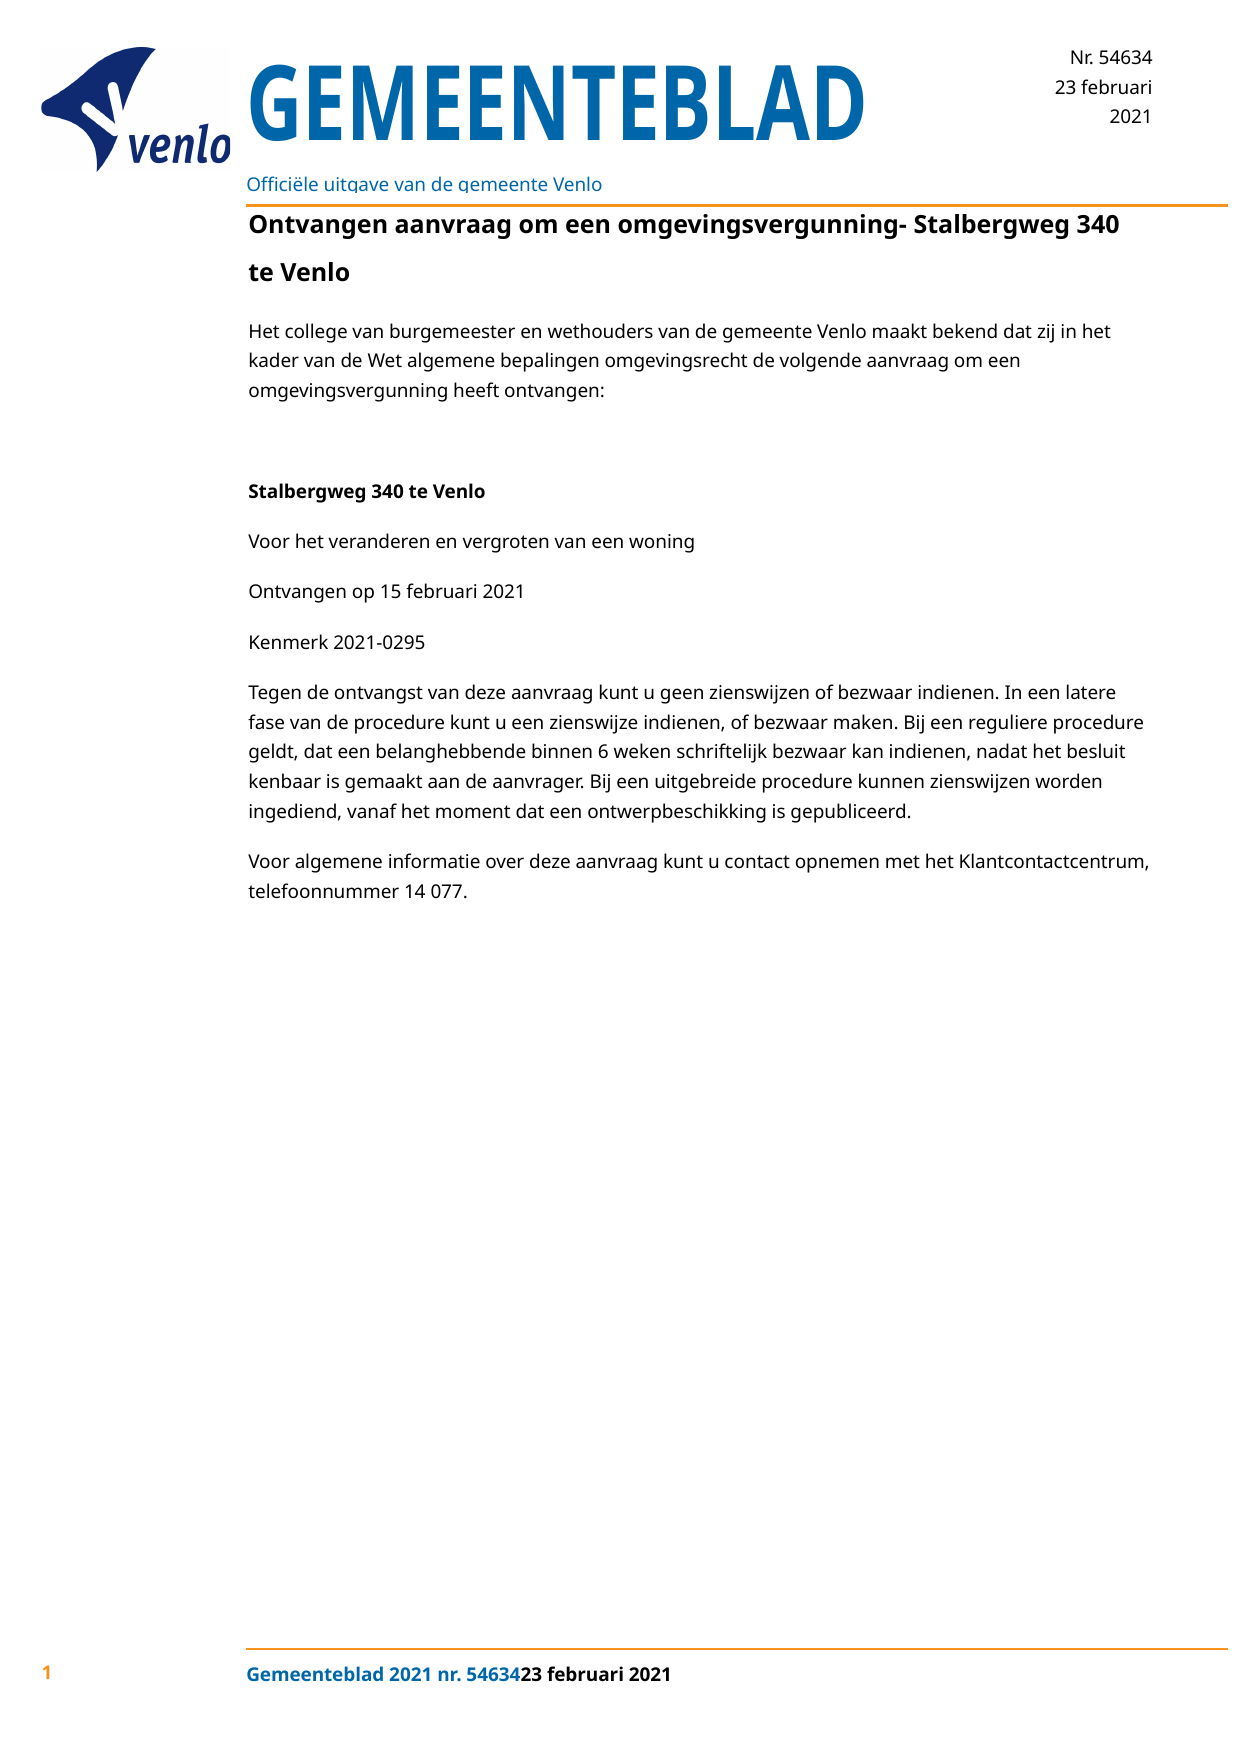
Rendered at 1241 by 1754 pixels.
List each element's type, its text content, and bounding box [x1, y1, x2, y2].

text Tegen de ontvangst van deze aanvraag kunt u geen zienswijzen of bezwaar indienen. In een latere fase van de procedure kunt u een zienswijze indienen, of bezwaar maken. Bij een reguliere procedure geldt, dat een belanghebbende binnen 6 weken schriftelijk bezwaar kan indienen, nadat het besluit kenbaar is gemaakt aan de aanvrager. Bij een uitgebreide procedure kunnen zienswijzen worden ingediend, vanaf het moment dat een ontwerpbeschikking is gepubliceerd. [248, 679, 1152, 824]
text Ontvangen op 15 februari 2021 [248, 579, 1152, 604]
picture [41, 47, 231, 172]
text Ontvangen aanvraag om een omgevingsvergunning- Stalbergweg 340 te Venlo [248, 207, 1152, 288]
text Voor het veranderen en vergroten van een woning [248, 528, 1152, 554]
text Kenmerk 2021-0295 [248, 629, 1152, 655]
text Voor algemene informatie over deze aanvraag kunt u contact opnemen met het Klantcontactcentrum, telefoonnummer 14 077. [248, 848, 1152, 904]
text Het college van burgemeester en wethouders van de gemeente Venlo maakt bekend dat zij in het kader van de Wet algemene bepalingen omgevingsrecht de volgende aanvraag om een omgevingsvergunning heeft ontvangen: [248, 318, 1152, 403]
text Stalbergweg 340 te Venlo [248, 478, 1152, 504]
